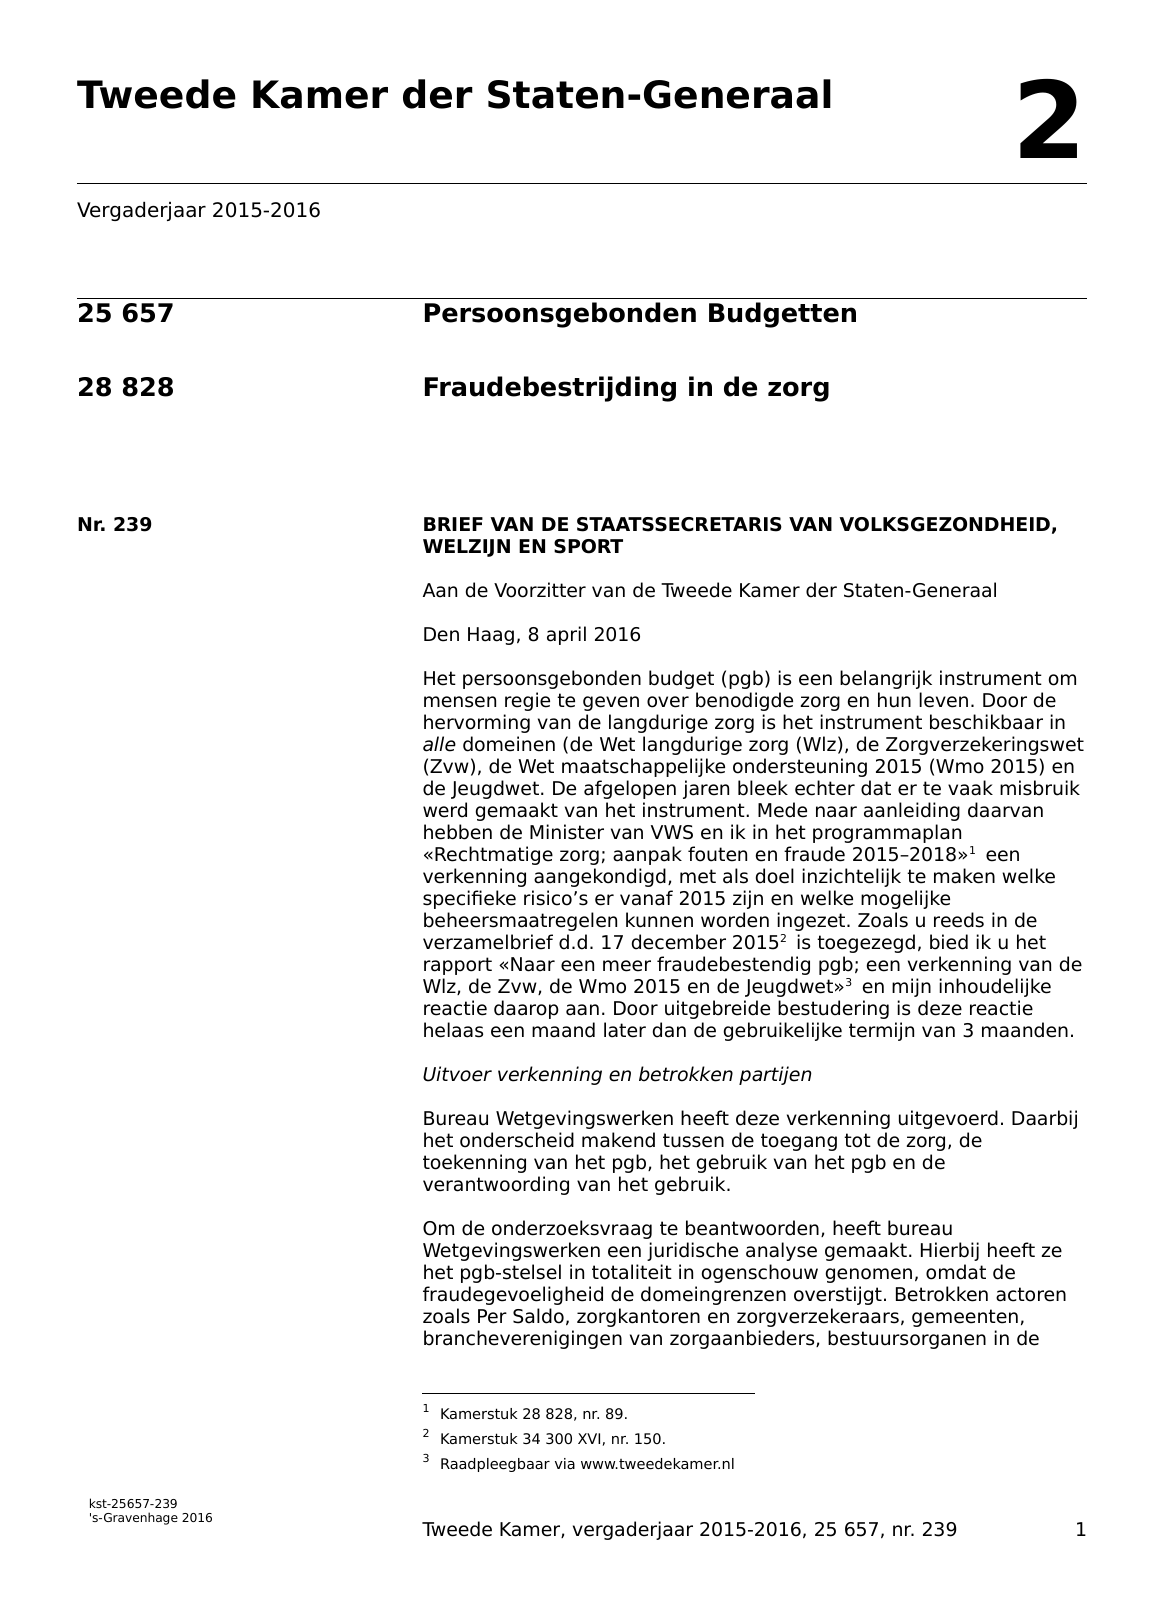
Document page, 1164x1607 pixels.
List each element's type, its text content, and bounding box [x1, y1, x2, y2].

text Den Haag, 8 april 2016 [422, 624, 1087, 646]
text Bureau Wetgevingswerken heeft deze verkenning uitgevoerd. Daarbij het onderscheid makend tussen de toegang tot de zorg, de toekenning van het pgb, het gebruik van het pgb en de verantwoording van het gebruik. [422, 1108, 1087, 1196]
table_header 2 [886, 59, 1087, 183]
text Aan de Voorzitter van de Tweede Kamer der Staten-Generaal [422, 580, 1087, 602]
text 's-Gravenhage 2016 [88, 1511, 323, 1525]
subtitle Nr. 239 BRIEF VAN DE STAATSSECRETARIS VAN VOLKSGEZONDHEID, WELZIJN EN SPORT [77, 514, 1087, 558]
text Kamerstuk 34 300 XVI, nr. 150. [422, 1427, 1087, 1449]
table_header Tweede Kamer der Staten-Generaal [77, 59, 886, 183]
text Om de onderzoeksvraag te beantwoorden, heeft bureau Wetgevingswerken een juridische analyse gemaakt. Hierbij heeft ze het pgb-stelsel in totaliteit in ogenschouw genomen, omdat de fraudegevoeligheid de domeingrenzen overstijgt. Betrokken actoren zoals Per Saldo, zorgkantoren en zorgverzekeraars, gemeenten, brancheverenigingen van zorgaanbieders, bestuursorganen in de [422, 1218, 1087, 1350]
text kst-25657-239 [88, 1497, 323, 1511]
subtitle 25 657 Persoonsgebonden Budgetten [77, 299, 1087, 329]
text Raadpleegbaar via www.tweedekamer.nl [422, 1452, 1087, 1474]
subtitle 28 828 Fraudebestrijding in de zorg [77, 373, 1087, 403]
text Kamerstuk 28 828, nr. 89. [422, 1402, 1087, 1424]
table_cell Vergaderjaar 2015-2016 [77, 184, 1087, 298]
text Het persoonsgebonden budget (pgb) is een belangrijk instrument om mensen regie te geven over benodigde zorg en hun leven. Door de hervorming van de langdurige zorg is het instrument beschikbaar in alle domeinen (de Wet langdurige zorg (Wlz), de Zorgverzekeringswet (Zvw), de Wet maatschappelijke ondersteuning 2015 (Wmo 2015) en de Jeugdwet. De afgelopen jaren bleek echter dat er te vaak misbruik werd gemaakt van het instrument. Mede naar aanleiding daarvan hebben de Minister van VWS en ik in het programmaplan «Rechtmatige zorg; aanpak fouten en fraude 2015–2018» een verkenning aangekondigd, met als doel inzichtelijk te maken welke specifieke risico’s er vanaf 2015 zijn en welke mogelijke beheersmaatregelen kunnen worden ingezet. Zoals u reeds in de verzamelbrief d.d. 17 december 2015 is toegezegd, bied ik u het rapport «Naar een meer fraudebestendig pgb; een verkenning van de Wlz, de Zvw, de Wmo 2015 en de Jeugdwet» en mijn inhoudelijke reactie daarop aan. Door uitgebreide bestudering is deze reactie helaas een maand later dan de gebruikelijke termijn van 3 maanden. [422, 668, 1087, 1042]
subtitle Uitvoer verkenning en betrokken partijen [422, 1064, 1087, 1086]
